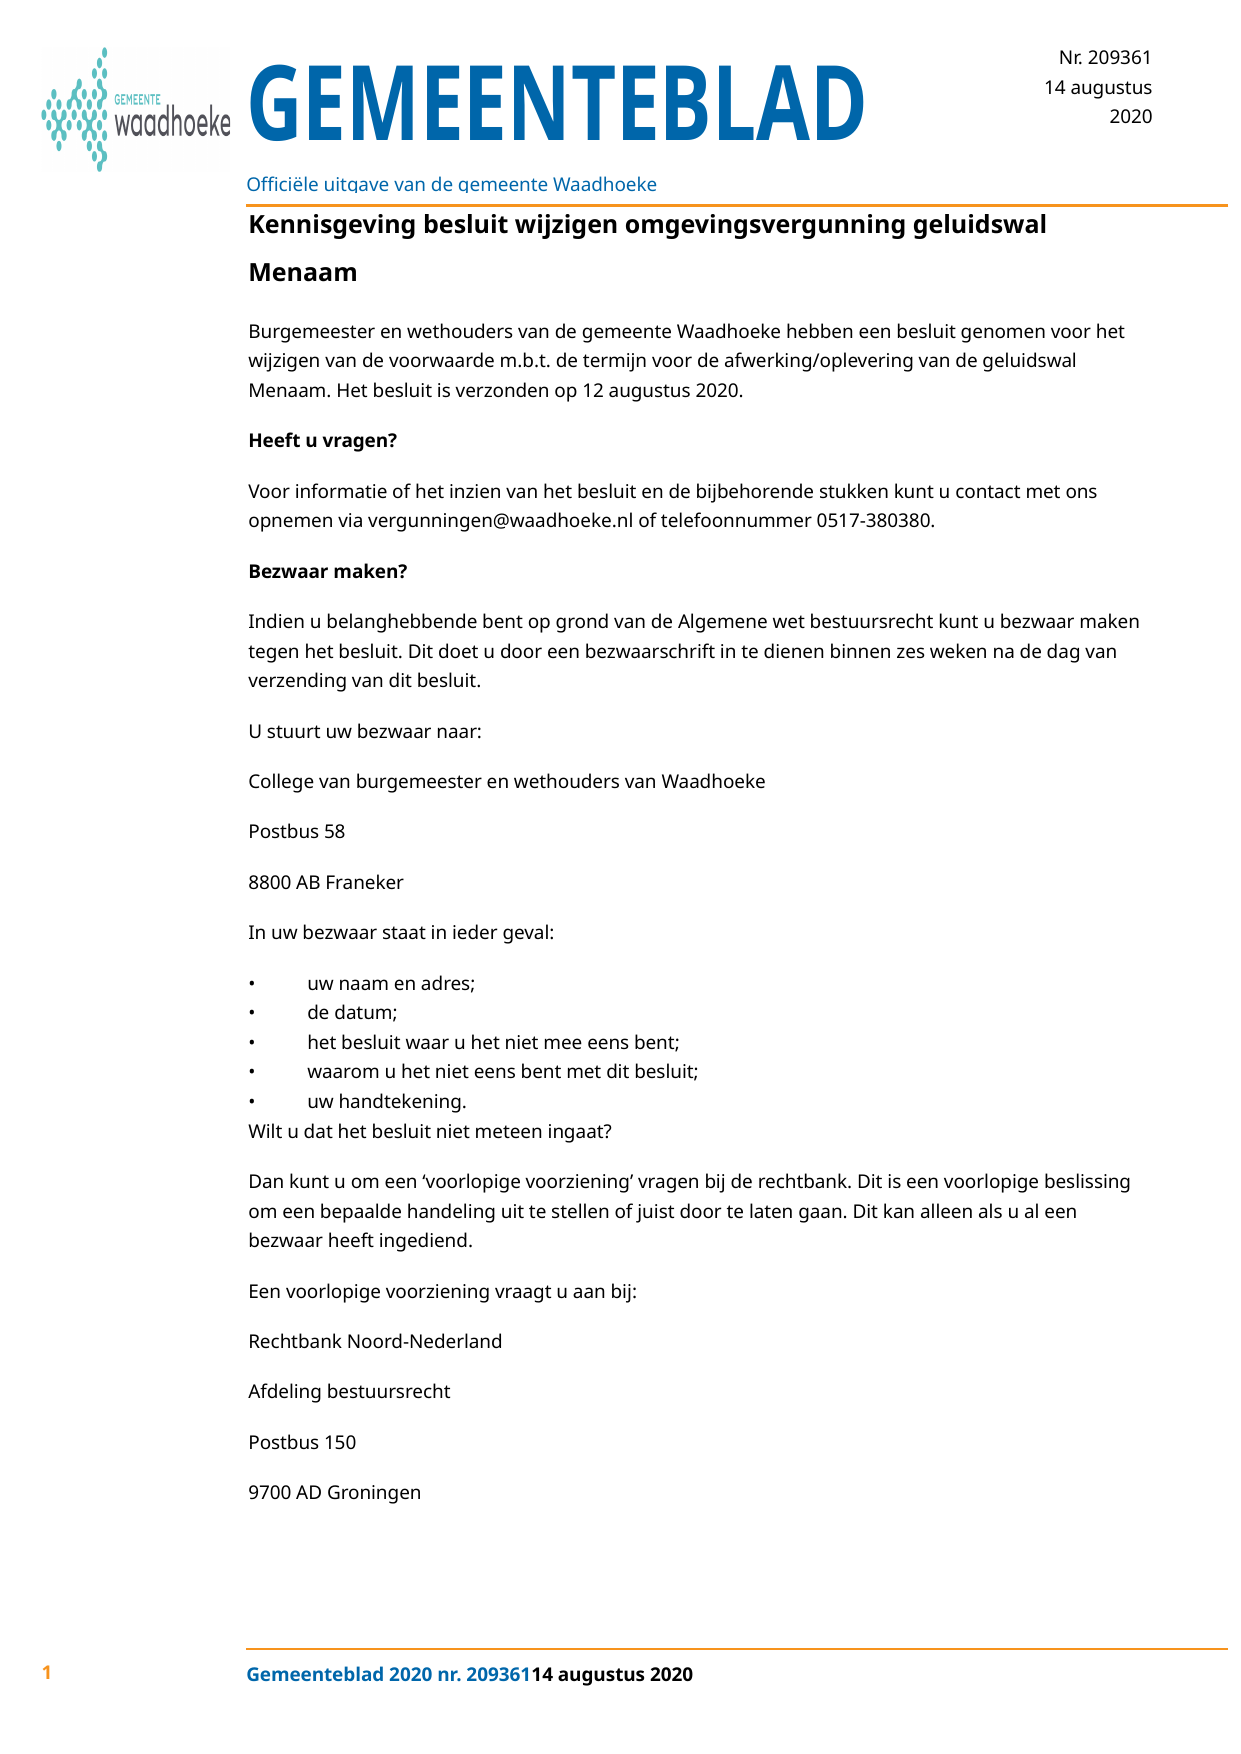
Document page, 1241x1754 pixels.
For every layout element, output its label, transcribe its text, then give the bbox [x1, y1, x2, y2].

text In uw bezwaar staat in ieder geval: [248, 919, 1152, 945]
text Rechtbank Noord-Nederland [248, 1328, 1152, 1354]
text Afdeling bestuursrecht [248, 1379, 1152, 1404]
list het besluit waar u het niet mee eens bent; [248, 1029, 1152, 1055]
list de datum; [248, 999, 1152, 1025]
text Postbus 150 [248, 1429, 1152, 1455]
picture [41, 47, 231, 172]
text Voor informatie of het inzien van het besluit en de bijbehorende stukken kunt u contact met ons opnemen via vergunningen@waadhoeke.nl of telefoonnummer 0517-380380. [248, 478, 1152, 533]
text Dan kunt u om een ‘voorlopige voorziening’ vragen bij de rechtbank. Dit is een voorlopige beslissing om een bepaalde handeling uit te stellen of juist door te laten gaan. Dit kan alleen als u al een bezwaar heeft ingediend. [248, 1168, 1152, 1253]
text 8800 AB Franeker [248, 869, 1152, 895]
text Burgemeester en wethouders van de gemeente Waadhoeke hebben een besluit genomen voor het wijzigen van de voorwaarde m.b.t. de termijn voor de afwerking/oplevering van de geluidswal Menaam. Het besluit is verzonden op 12 augustus 2020. [248, 318, 1152, 403]
text Bezwaar maken? [248, 558, 1152, 584]
text Indien u belanghebbende bent op grond van de Algemene wet bestuursrecht kunt u bezwaar maken tegen het besluit. Dit doet u door een bezwaarschrift in te dienen binnen zes weken na de dag van verzending van dit besluit. [248, 608, 1152, 693]
text Kennisgeving besluit wijzigen omgevingsvergunning geluidswal Menaam [248, 207, 1152, 288]
list uw handtekening. [248, 1088, 1152, 1114]
text Wilt u dat het besluit niet meteen ingaat? [248, 1118, 1152, 1144]
text Heeft u vragen? [248, 427, 1152, 453]
text 9700 AD Groningen [248, 1479, 1152, 1505]
text U stuurt uw bezwaar naar: [248, 718, 1152, 744]
list waarom u het niet eens bent met dit besluit; [248, 1059, 1152, 1084]
list uw naam en adres; [248, 970, 1152, 996]
text Een voorlopige voorziening vraagt u aan bij: [248, 1278, 1152, 1304]
text College van burgemeester en wethouders van Waadhoeke [248, 768, 1152, 794]
text Postbus 58 [248, 819, 1152, 844]
